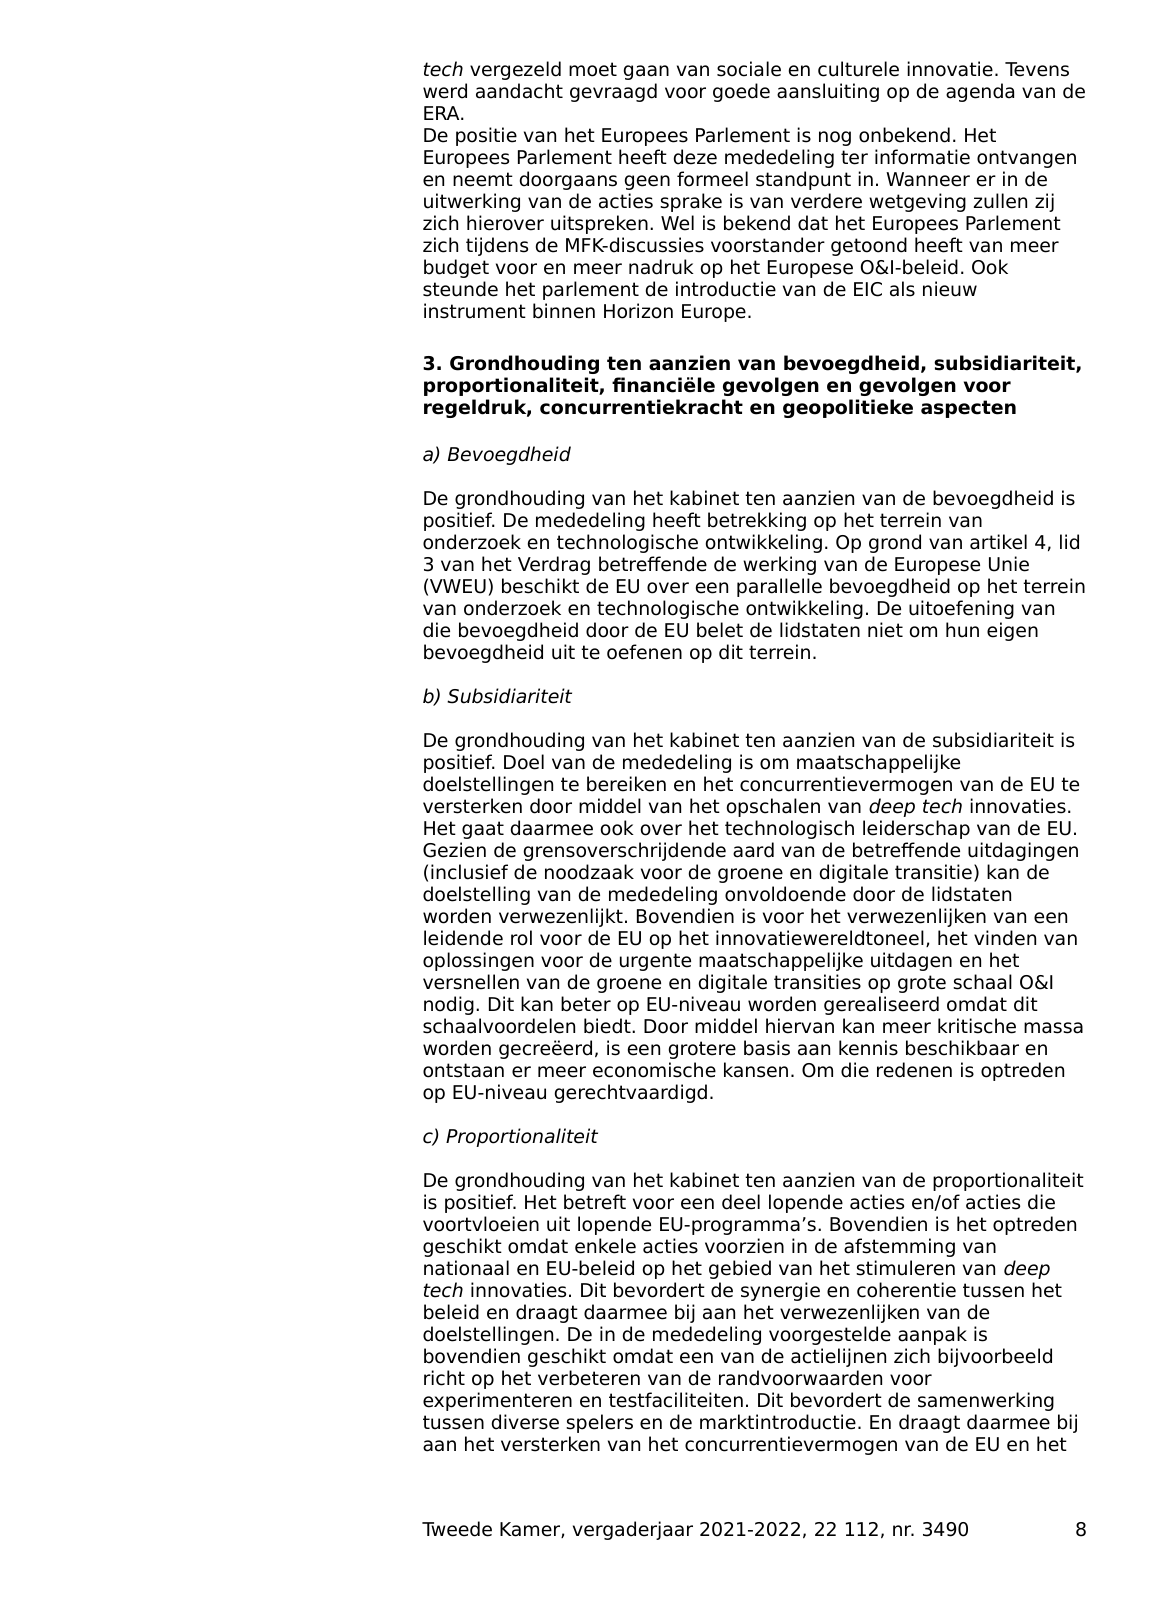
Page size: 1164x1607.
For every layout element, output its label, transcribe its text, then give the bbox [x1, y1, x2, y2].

subtitle c) Proportionaliteit [422, 1126, 1087, 1148]
text De grondhouding van het kabinet ten aanzien van de proportionaliteit is positief. Het betreft voor een deel lopende acties en/of acties die voortvloeien uit lopende EU-programma’s. Bovendien is het optreden geschikt omdat enkele acties voorzien in de afstemming van nationaal en EU-beleid op het gebied van het stimuleren van deep tech innovaties. Dit bevordert de synergie en coherentie tussen het beleid en draagt daarmee bij aan het verwezenlijken van de doelstellingen. De in de mededeling voorgestelde aanpak is bovendien geschikt omdat een van de actielijnen zich bijvoorbeeld richt op het verbeteren van de randvoorwaarden voor experimenteren en testfaciliteiten. Dit bevordert de samenwerking tussen diverse spelers en de marktintroductie. En draagt daarmee bij aan het versterken van het concurrentievermogen van de EU en het [422, 1170, 1087, 1456]
subtitle 3. Grondhouding ten aanzien van bevoegdheid, subsidiariteit, proportionaliteit, financiële gevolgen en gevolgen voor regeldruk, concurrentiekracht en geopolitieke aspecten [422, 353, 1087, 419]
subtitle a) Bevoegdheid [422, 444, 1087, 466]
text De positie van het Europees Parlement is nog onbekend. Het Europees Parlement heeft deze mededeling ter informatie ontvangen en neemt doorgaans geen formeel standpunt in. Wanneer er in de uitwerking van de acties sprake is van verdere wetgeving zullen zij zich hierover uitspreken. Wel is bekend dat het Europees Parlement zich tijdens de MFK-discussies voorstander getoond heeft van meer budget voor en meer nadruk op het Europese O&I-beleid. Ook steunde het parlement de introductie van de EIC als nieuw instrument binnen Horizon Europe. [422, 125, 1087, 323]
text De grondhouding van het kabinet ten aanzien van de subsidiariteit is positief. Doel van de mededeling is om maatschappelijke doelstellingen te bereiken en het concurrentievermogen van de EU te versterken door middel van het opschalen van deep tech innovaties. Het gaat daarmee ook over het technologisch leiderschap van de EU. Gezien de grensoverschrijdende aard van de betreffende uitdagingen (inclusief de noodzaak voor de groene en digitale transitie) kan de doelstelling van de mededeling onvoldoende door de lidstaten worden verwezenlijkt. Bovendien is voor het verwezenlijken van een leidende rol voor de EU op het innovatiewereldtoneel, het vinden van oplossingen voor de urgente maatschappelijke uitdagen en het versnellen van de groene en digitale transities op grote schaal O&I nodig. Dit kan beter op EU-niveau worden gerealiseerd omdat dit schaalvoordelen biedt. Door middel hiervan kan meer kritische massa worden gecreëerd, is een grotere basis aan kennis beschikbaar en ontstaan er meer economische kansen. Om die redenen is optreden op EU-niveau gerechtvaardigd. [422, 730, 1087, 1104]
text tech vergezeld moet gaan van sociale en culturele innovatie. Tevens werd aandacht gevraagd voor goede aansluiting op de agenda van de ERA. [422, 59, 1087, 125]
text De grondhouding van het kabinet ten aanzien van de bevoegdheid is positief. De mededeling heeft betrekking op het terrein van onderzoek en technologische ontwikkeling. Op grond van artikel 4, lid 3 van het Verdrag betreffende de werking van de Europese Unie (VWEU) beschikt de EU over een parallelle bevoegdheid op het terrein van onderzoek en technologische ontwikkeling. De uitoefening van die bevoegdheid door de EU belet de lidstaten niet om hun eigen bevoegdheid uit te oefenen op dit terrein. [422, 488, 1087, 664]
subtitle b) Subsidiariteit [422, 686, 1087, 708]
